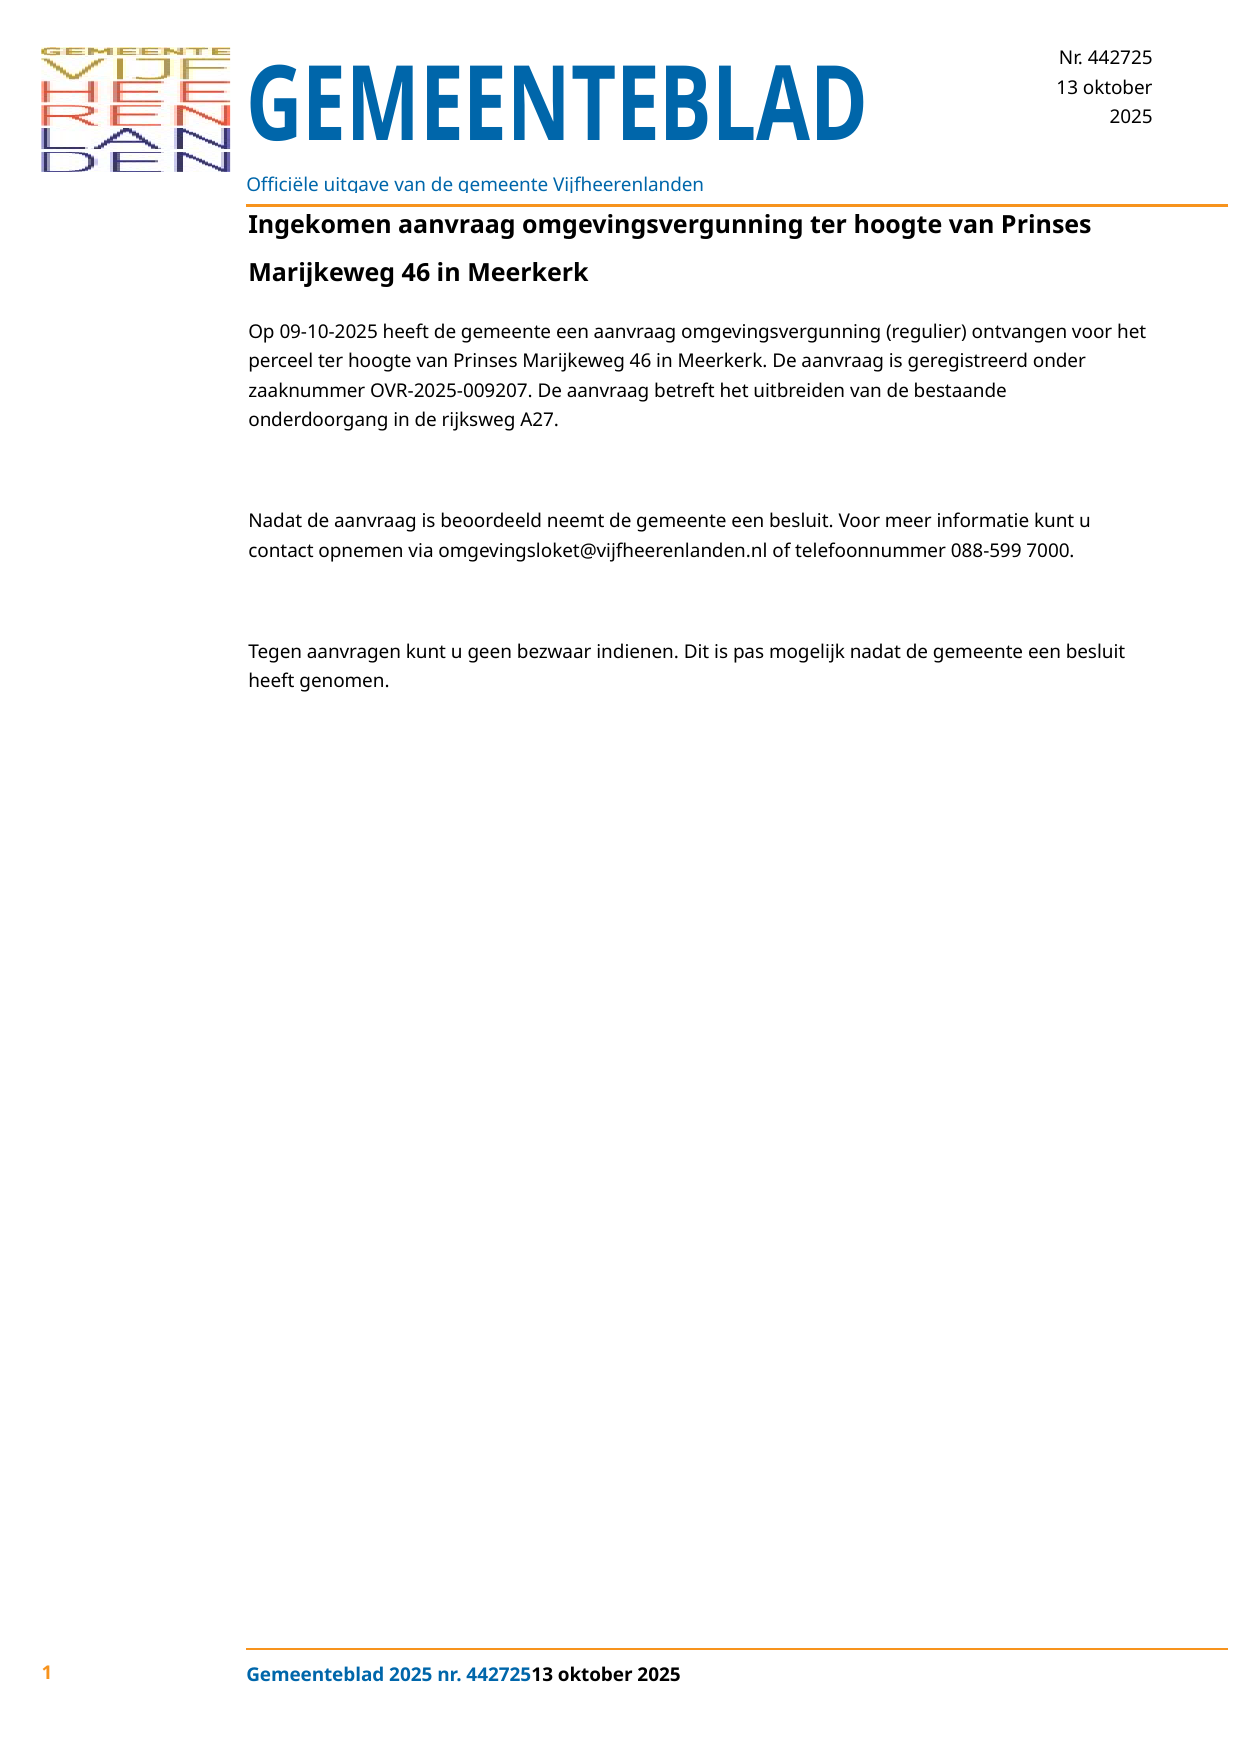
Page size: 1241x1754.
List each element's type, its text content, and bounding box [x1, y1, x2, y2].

text Op 09-10-2025 heeft de gemeente een aanvraag omgevingsvergunning (regulier) ontvangen voor het perceel ter hoogte van Prinses Marijkeweg 46 in Meerkerk. De aanvraag is geregistreerd onder zaaknummer OVR-2025-009207. De aanvraag betreft het uitbreiden van de bestaande onderdoorgang in de rijksweg A27. [248, 318, 1152, 432]
picture [41, 47, 231, 172]
text Nadat de aanvraag is beoordeeld neemt de gemeente een besluit. Voor meer informatie kunt u contact opnemen via omgevingsloket@vijfheerenlanden.nl of telefoonnummer 088-599 7000. [248, 507, 1152, 563]
text Tegen aanvragen kunt u geen bezwaar indienen. Dit is pas mogelijk nadat de gemeente een besluit heeft genomen. [248, 638, 1152, 693]
text Ingekomen aanvraag omgevingsvergunning ter hoogte van Prinses Marijkeweg 46 in Meerkerk [248, 207, 1152, 288]
